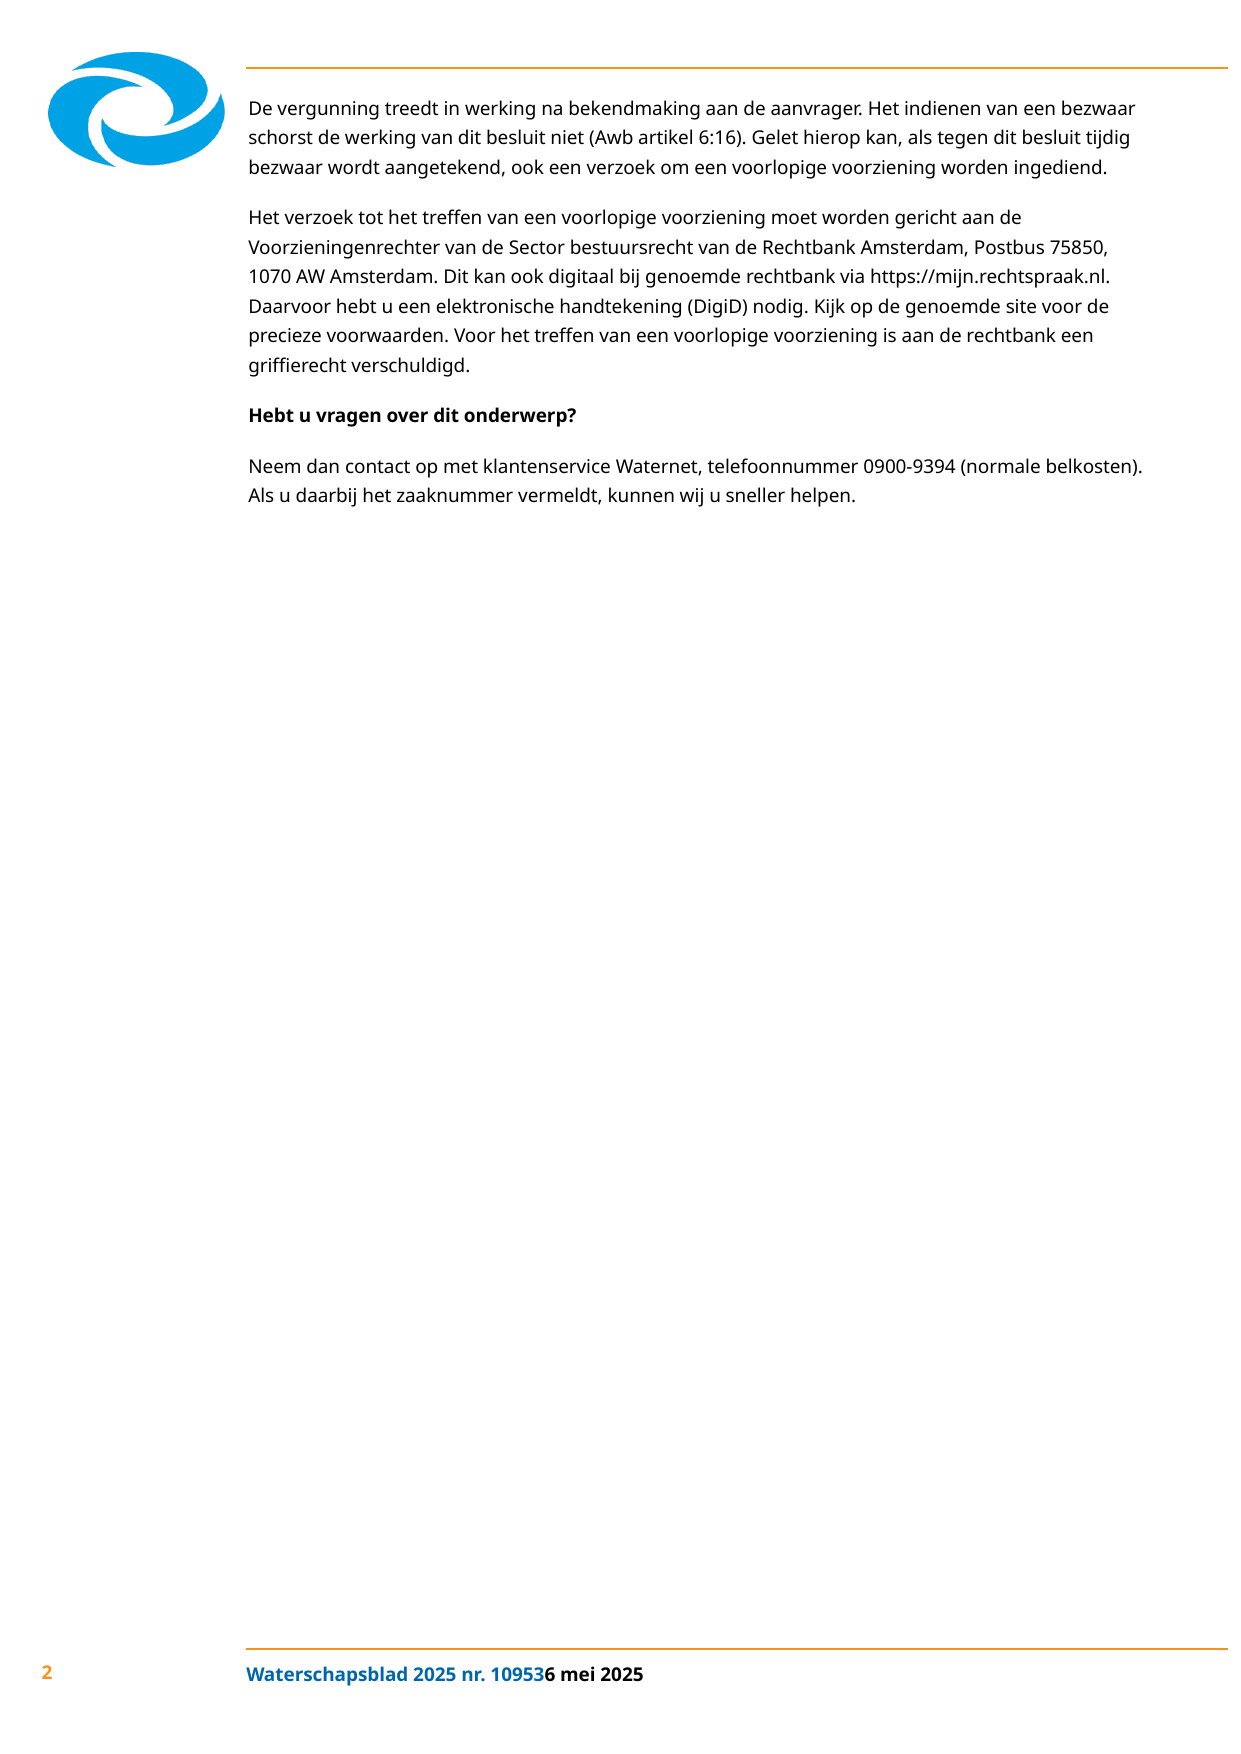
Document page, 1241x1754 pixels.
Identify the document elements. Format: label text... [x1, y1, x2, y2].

text Neem dan contact op met klantenservice Waternet, telefoonnummer 0900-9394 (normale belkosten). Als u daarbij het zaaknummer vermeldt, kunnen wij u sneller helpen. [248, 453, 1152, 508]
text Het verzoek tot het treffen van een voorlopige voorziening moet worden gericht aan de Voorzieningenrechter van de Sector bestuursrecht van de Rechtbank Amsterdam, Postbus 75850, 1070 AW Amsterdam. Dit kan ook digitaal bij genoemde rechtbank via https://mijn.rechtspraak.nl. Daarvoor hebt u een elektronische handtekening (DigiD) nodig. Kijk op de genoemde site voor de precieze voorwaarden. Voor het treffen van een voorlopige voorziening is aan de rechtbank een griffierecht verschuldigd. [248, 204, 1152, 378]
text Hebt u vragen over dit onderwerp? [248, 403, 1152, 428]
picture [41, 47, 231, 172]
text De vergunning treedt in werking na bekendmaking aan de aanvrager. Het indienen van een bezwaar schorst de werking van dit besluit niet (Awb artikel 6:16). Gelet hierop kan, als tegen dit besluit tijdig bezwaar wordt aangetekend, ook een verzoek om een voorlopige voorziening worden ingediend. [248, 95, 1152, 180]
